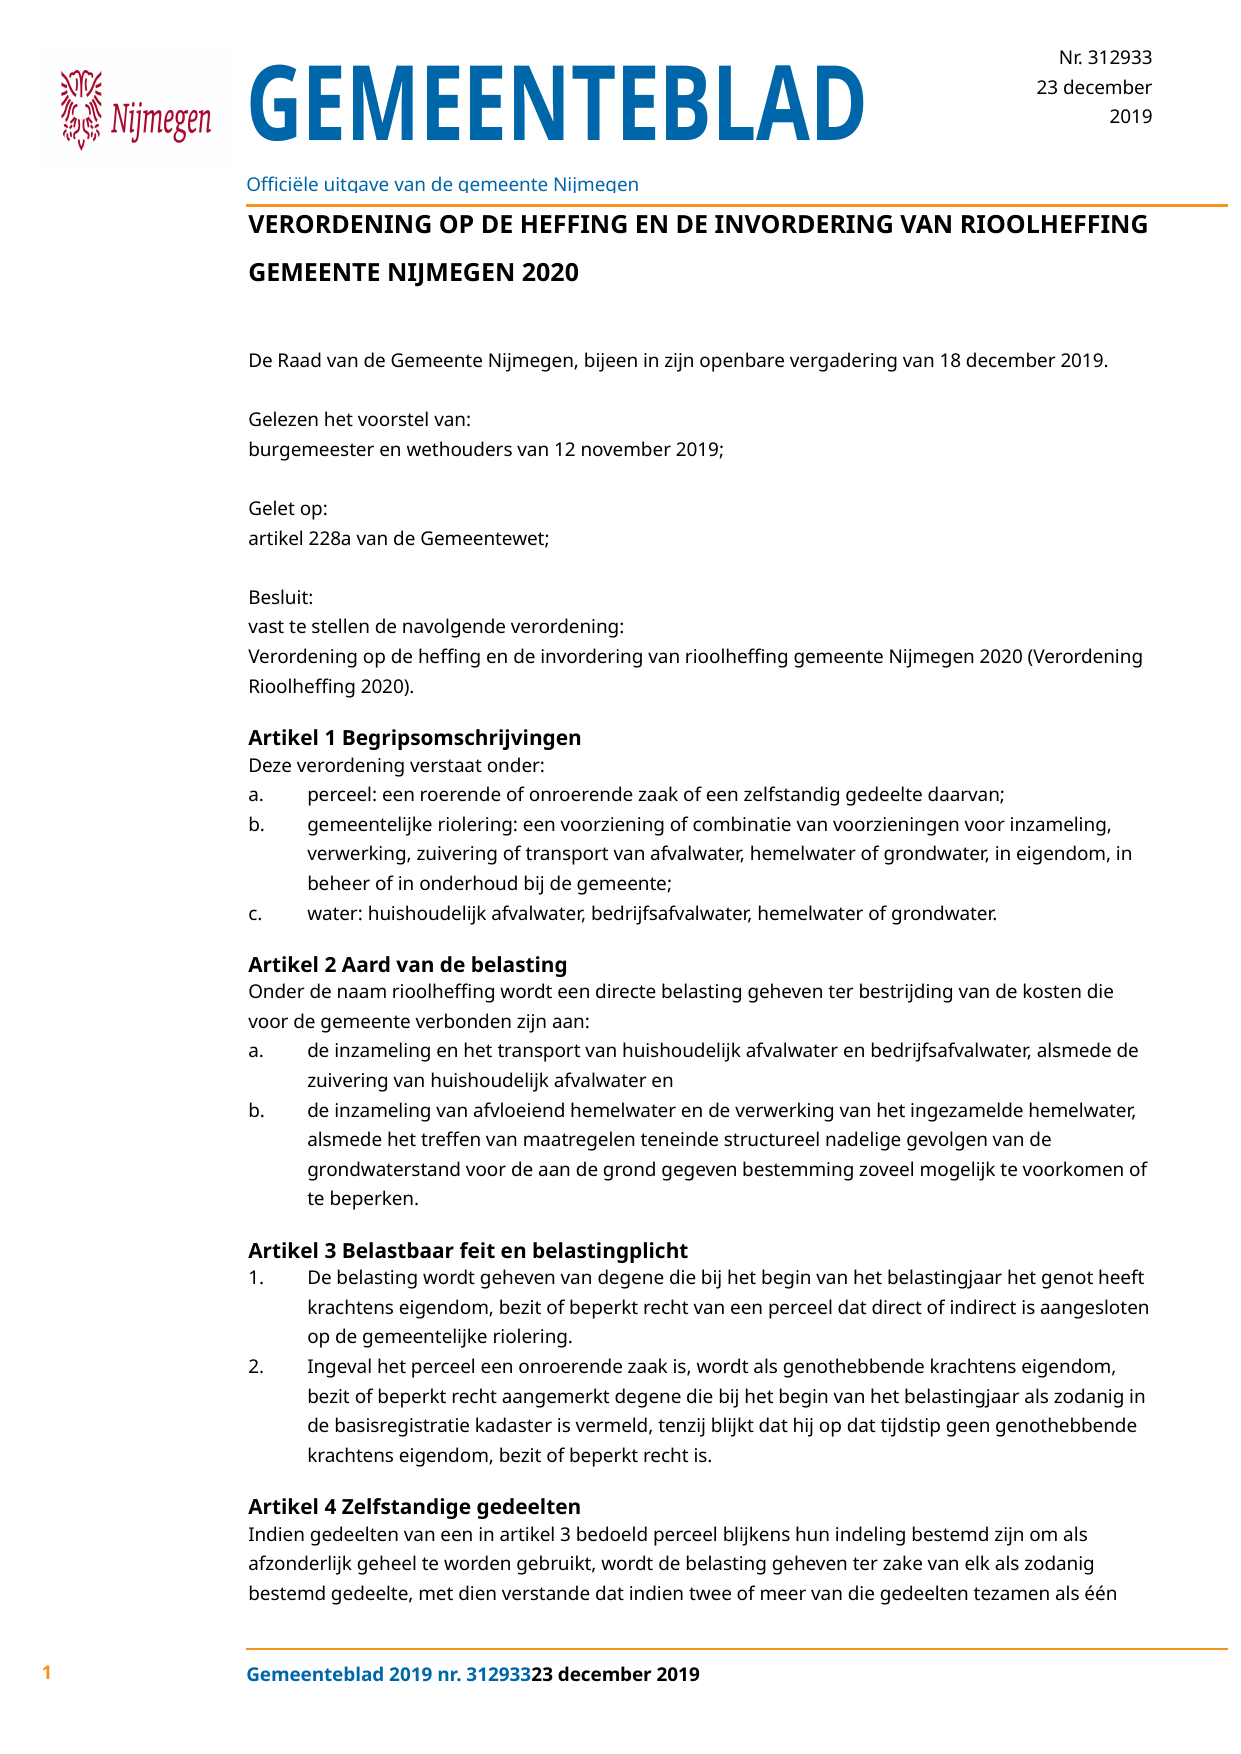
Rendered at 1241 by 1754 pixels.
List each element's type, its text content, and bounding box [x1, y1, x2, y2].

text Indien gedeelten van een in artikel 3 bedoeld perceel blijkens hun indeling bestemd zijn om als afzonderlijk geheel te worden gebruikt, wordt de belasting geheven ter zake van elk als zodanig bestemd gedeelte, met dien verstande dat indien twee of meer van die gedeelten tezamen als één [248, 1521, 1152, 1606]
text Artikel 3 Belastbaar feit en belastingplicht [248, 1236, 1152, 1264]
list de inzameling van afvloeiend hemelwater en de verwerking van het ingezamelde hemelwater, alsmede het treffen van maatregelen teneinde structureel nadelige gevolgen van de grondwaterstand voor de aan de grond gegeven bestemming zoveel mogelijk te voorkomen of te beperken. [248, 1097, 1152, 1211]
text Gelet op: [248, 495, 1152, 521]
text De Raad van de Gemeente Nijmegen, bijeen in zijn openbare vergadering van 18 december 2019. [248, 347, 1152, 373]
text Artikel 4 Zelfstandige gedeelten [248, 1492, 1152, 1521]
list Ingeval het perceel een onroerende zaak is, wordt als genothebbende krachtens eigendom, bezit of beperkt recht aangemerkt degene die bij het begin van het belastingjaar als zodanig in de basisregistratie kadaster is vermeld, tenzij blijkt dat hij op dat tijdstip geen genothebbende krachtens eigendom, bezit of beperkt recht is. [248, 1353, 1152, 1468]
list water: huishoudelijk afvalwater, bedrijfsafvalwater, hemelwater of grondwater. [248, 900, 1152, 925]
text Gelezen het voorstel van: [248, 407, 1152, 432]
text artikel 228a van de Gemeentewet; [248, 525, 1152, 551]
list De belasting wordt geheven van degene die bij het begin van het belastingjaar het genot heeft krachtens eigendom, bezit of beperkt recht van een perceel dat direct of indirect is aangesloten op de gemeentelijke riolering. [248, 1264, 1152, 1349]
text Verordening op de heffing en de invordering van rioolheffing gemeente Nijmegen 2020 (Verordening Rioolheffing 2020). [248, 643, 1152, 699]
text Artikel 1 Begripsomschrijvingen [248, 723, 1152, 752]
list perceel: een roerende of onroerende zaak of een zelfstandig gedeelte daarvan; [248, 781, 1152, 807]
picture [41, 47, 231, 172]
text burgemeester en wethouders van 12 november 2019; [248, 436, 1152, 462]
text Artikel 2 Aard van de belasting [248, 950, 1152, 978]
text Deze verordening verstaat onder: [248, 752, 1152, 777]
list gemeentelijke riolering: een voorziening of combinatie van voorzieningen voor inzameling, verwerking, zuivering of transport van afvalwater, hemelwater of grondwater, in eigendom, in beheer of in onderhoud bij de gemeente; [248, 811, 1152, 896]
list de inzameling en het transport van huishoudelijk afvalwater en bedrijfsafvalwater, alsmede de zuivering van huishoudelijk afvalwater en [248, 1038, 1152, 1093]
text Besluit: [248, 584, 1152, 610]
text Onder de naam rioolheffing wordt een directe belasting geheven ter bestrijding van de kosten die voor de gemeente verbonden zijn aan: [248, 978, 1152, 1034]
text VERORDENING OP DE HEFFING EN DE INVORDERING VAN RIOOLHEFFING GEMEENTE NIJMEGEN 2020 [248, 207, 1152, 288]
text vast te stellen de navolgende verordening: [248, 614, 1152, 639]
